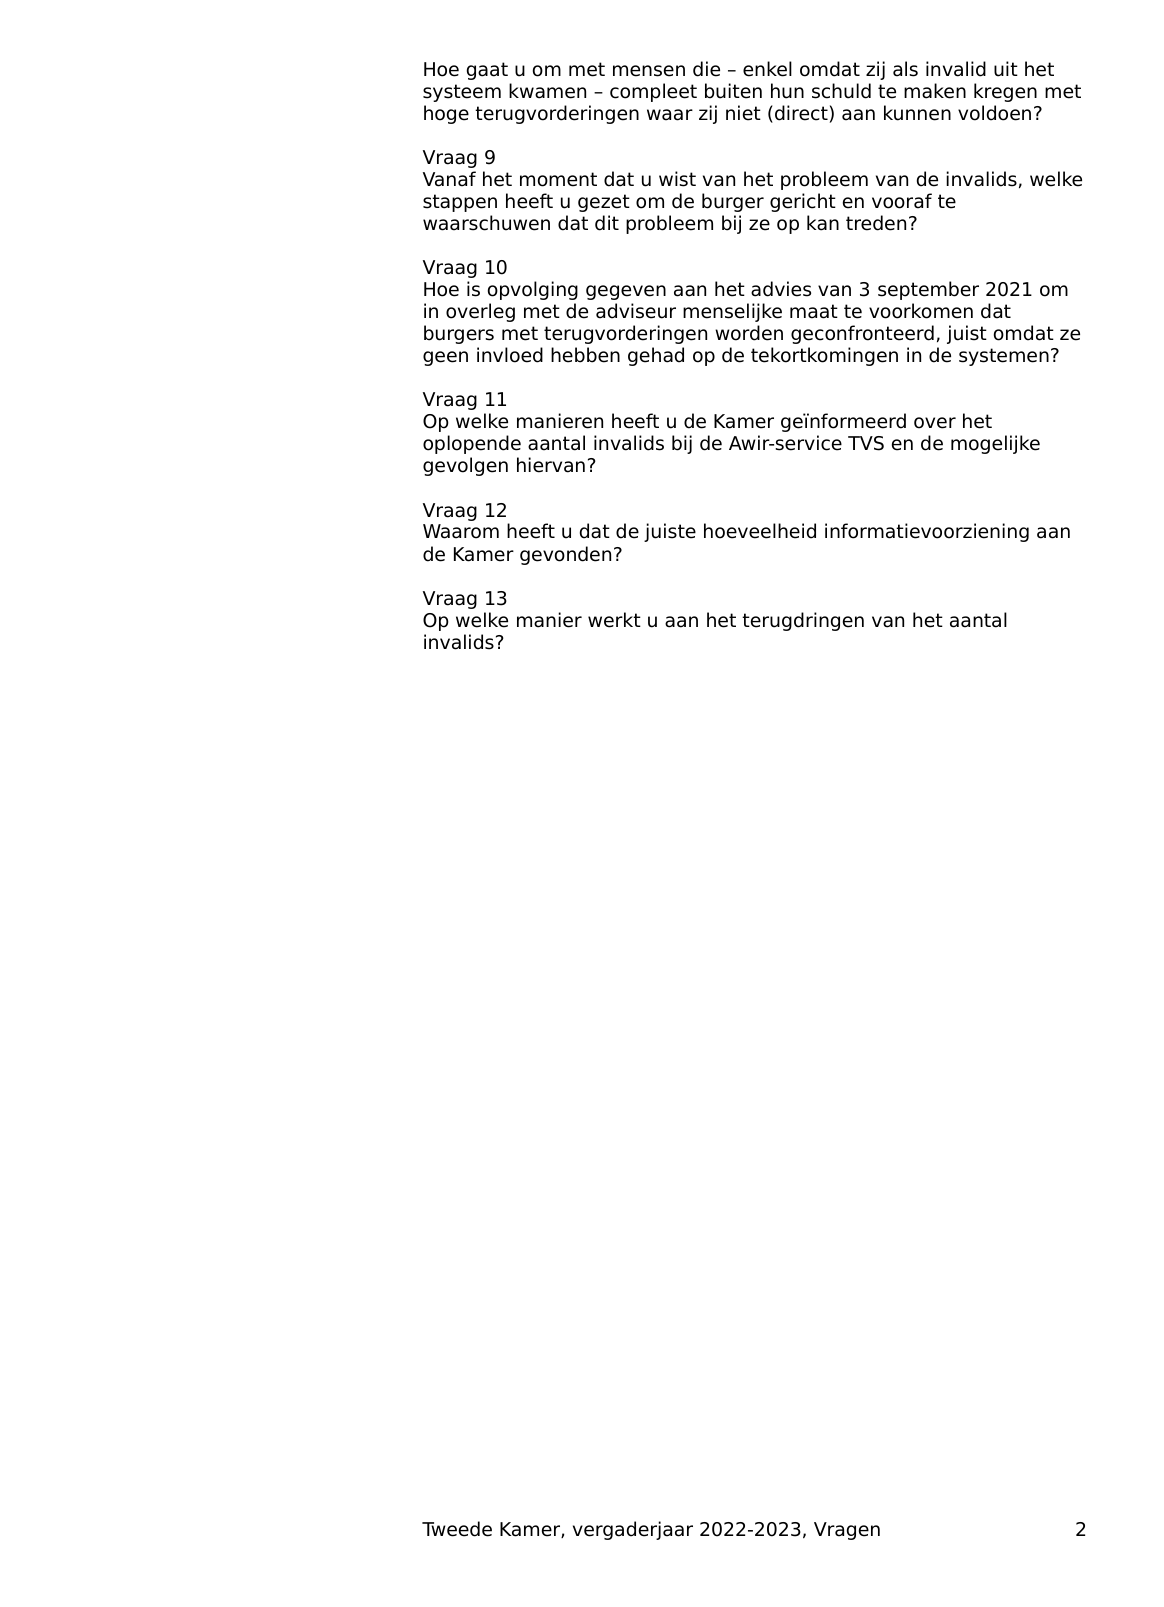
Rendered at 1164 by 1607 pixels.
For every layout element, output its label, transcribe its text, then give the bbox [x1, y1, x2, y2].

text Vraag 9 [422, 147, 1087, 169]
text Vraag 10 [422, 257, 1087, 279]
text Hoe gaat u om met mensen die – enkel omdat zij als invalid uit het systeem kwamen – compleet buiten hun schuld te maken kregen met hoge terugvorderingen waar zij niet (direct) aan kunnen voldoen? [422, 59, 1087, 125]
text Vraag 11 [422, 389, 1087, 411]
text Waarom heeft u dat de juiste hoeveelheid informatievoorziening aan de Kamer gevonden? [422, 521, 1087, 565]
text Vraag 12 [422, 499, 1087, 521]
text Op welke manieren heeft u de Kamer geïnformeerd over het oplopende aantal invalids bij de Awir-service TVS en de mogelijke gevolgen hiervan? [422, 411, 1087, 477]
text Vanaf het moment dat u wist van het probleem van de invalids, welke stappen heeft u gezet om de burger gericht en vooraf te waarschuwen dat dit probleem bij ze op kan treden? [422, 169, 1087, 235]
text Op welke manier werkt u aan het terugdringen van het aantal invalids? [422, 609, 1087, 653]
text Vraag 13 [422, 588, 1087, 609]
text Hoe is opvolging gegeven aan het advies van 3 september 2021 om in overleg met de adviseur menselijke maat te voorkomen dat burgers met terugvorderingen worden geconfronteerd, juist omdat ze geen invloed hebben gehad op de tekortkomingen in de systemen? [422, 279, 1087, 367]
